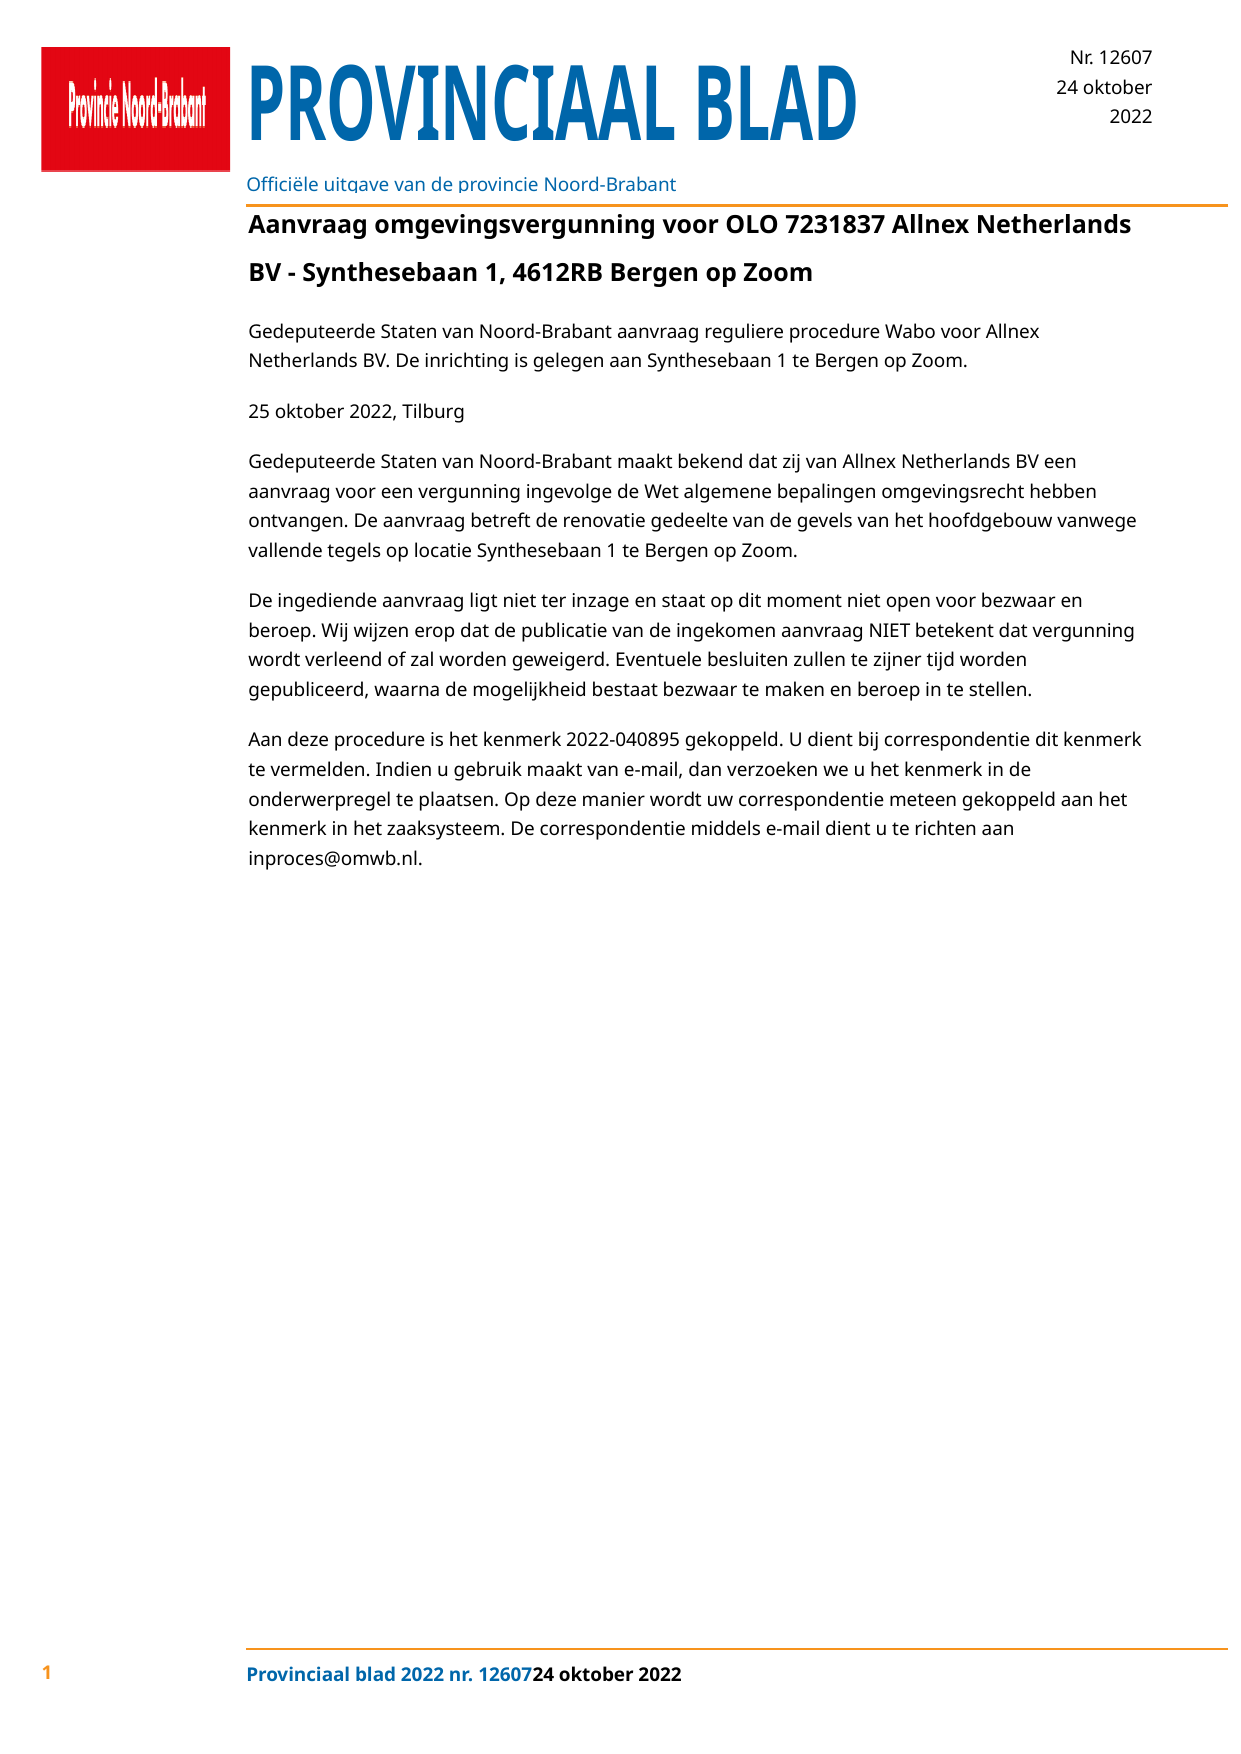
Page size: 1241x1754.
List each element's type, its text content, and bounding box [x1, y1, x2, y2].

text Gedeputeerde Staten van Noord-Brabant aanvraag reguliere procedure Wabo voor Allnex Netherlands BV. De inrichting is gelegen aan Synthesebaan 1 te Bergen op Zoom. [248, 318, 1152, 373]
text De ingediende aanvraag ligt niet ter inzage en staat op dit moment niet open voor bezwaar en beroep. Wij wijzen erop dat de publicatie van de ingekomen aanvraag NIET betekent dat vergunning wordt verleend of zal worden geweigerd. Eventuele besluiten zullen te zijner tijd worden gepubliceerd, waarna de mogelijkheid bestaat bezwaar te maken en beroep in te stellen. [248, 587, 1152, 702]
text 25 oktober 2022, Tilburg [248, 398, 1152, 424]
text Gedeputeerde Staten van Noord-Brabant maakt bekend dat zij van Allnex Netherlands BV een aanvraag voor een vergunning ingevolge de Wet algemene bepalingen omgevingsrecht hebben ontvangen. De aanvraag betreft de renovatie gedeelte van de gevels van het hoofdgebouw vanwege vallende tegels op locatie Synthesebaan 1 te Bergen op Zoom. [248, 448, 1152, 563]
text Aanvraag omgevingsvergunning voor OLO 7231837 Allnex Netherlands BV - Synthesebaan 1, 4612RB Bergen op Zoom [248, 207, 1152, 288]
picture [41, 47, 231, 172]
text Aan deze procedure is het kenmerk 2022-040895 gekoppeld. U dient bij correspondentie dit kenmerk te vermelden. Indien u gebruik maakt van e-mail, dan verzoeken we u het kenmerk in de onderwerpregel te plaatsen. Op deze manier wordt uw correspondentie meteen gekoppeld aan het kenmerk in het zaaksysteem. De correspondentie middels e-mail dient u te richten aan inproces@omwb.nl. [248, 727, 1152, 871]
